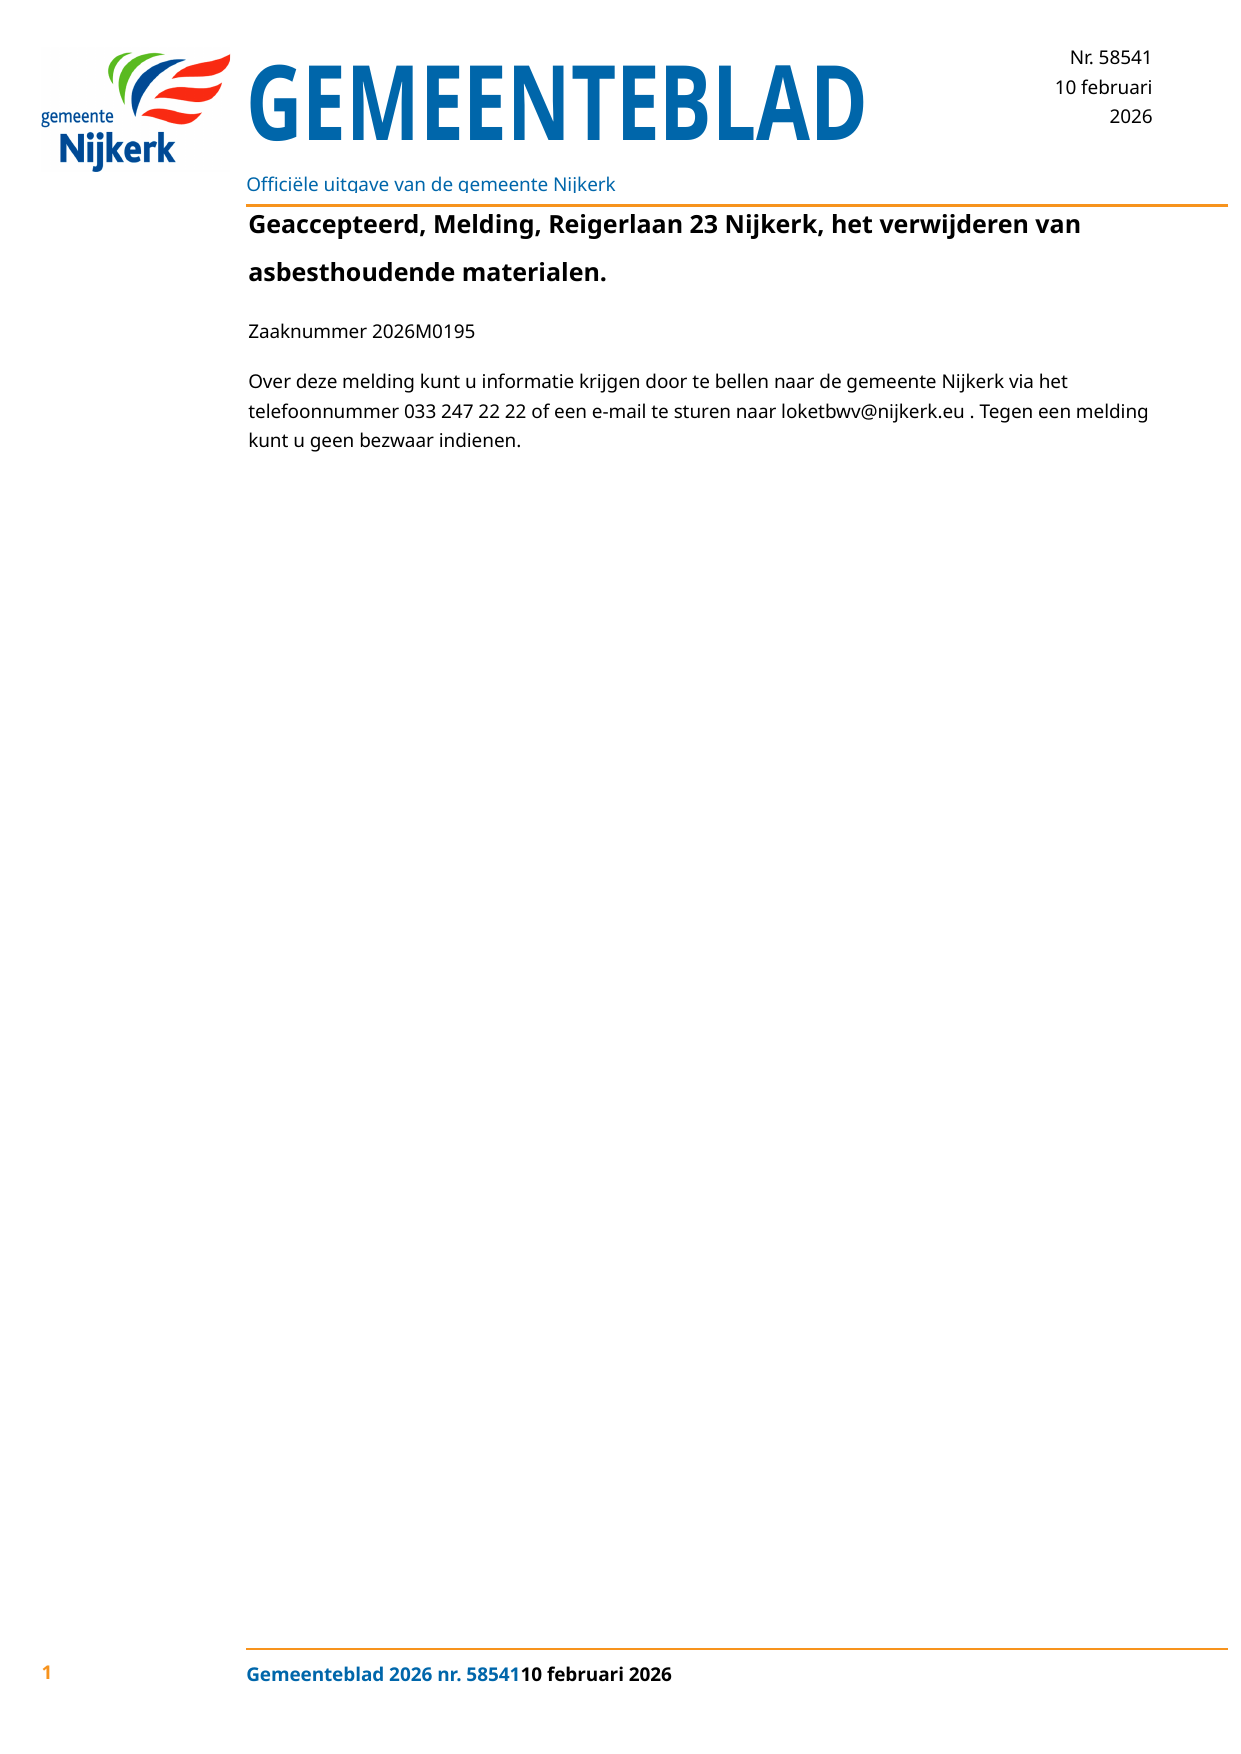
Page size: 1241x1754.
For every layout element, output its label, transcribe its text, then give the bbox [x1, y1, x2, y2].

picture [41, 47, 231, 172]
text Over deze melding kunt u informatie krijgen door te bellen naar de gemeente Nijkerk via het telefoonnummer 033 247 22 22 of een e-mail te sturen naar loketbwv@nijkerk.eu . Tegen een melding kunt u geen bezwaar indienen. [248, 368, 1152, 453]
text Zaaknummer 2026M0195 [248, 318, 1152, 344]
text Geaccepteerd, Melding, Reigerlaan 23 Nijkerk, het verwijderen van asbesthoudende materialen. [248, 207, 1152, 288]
